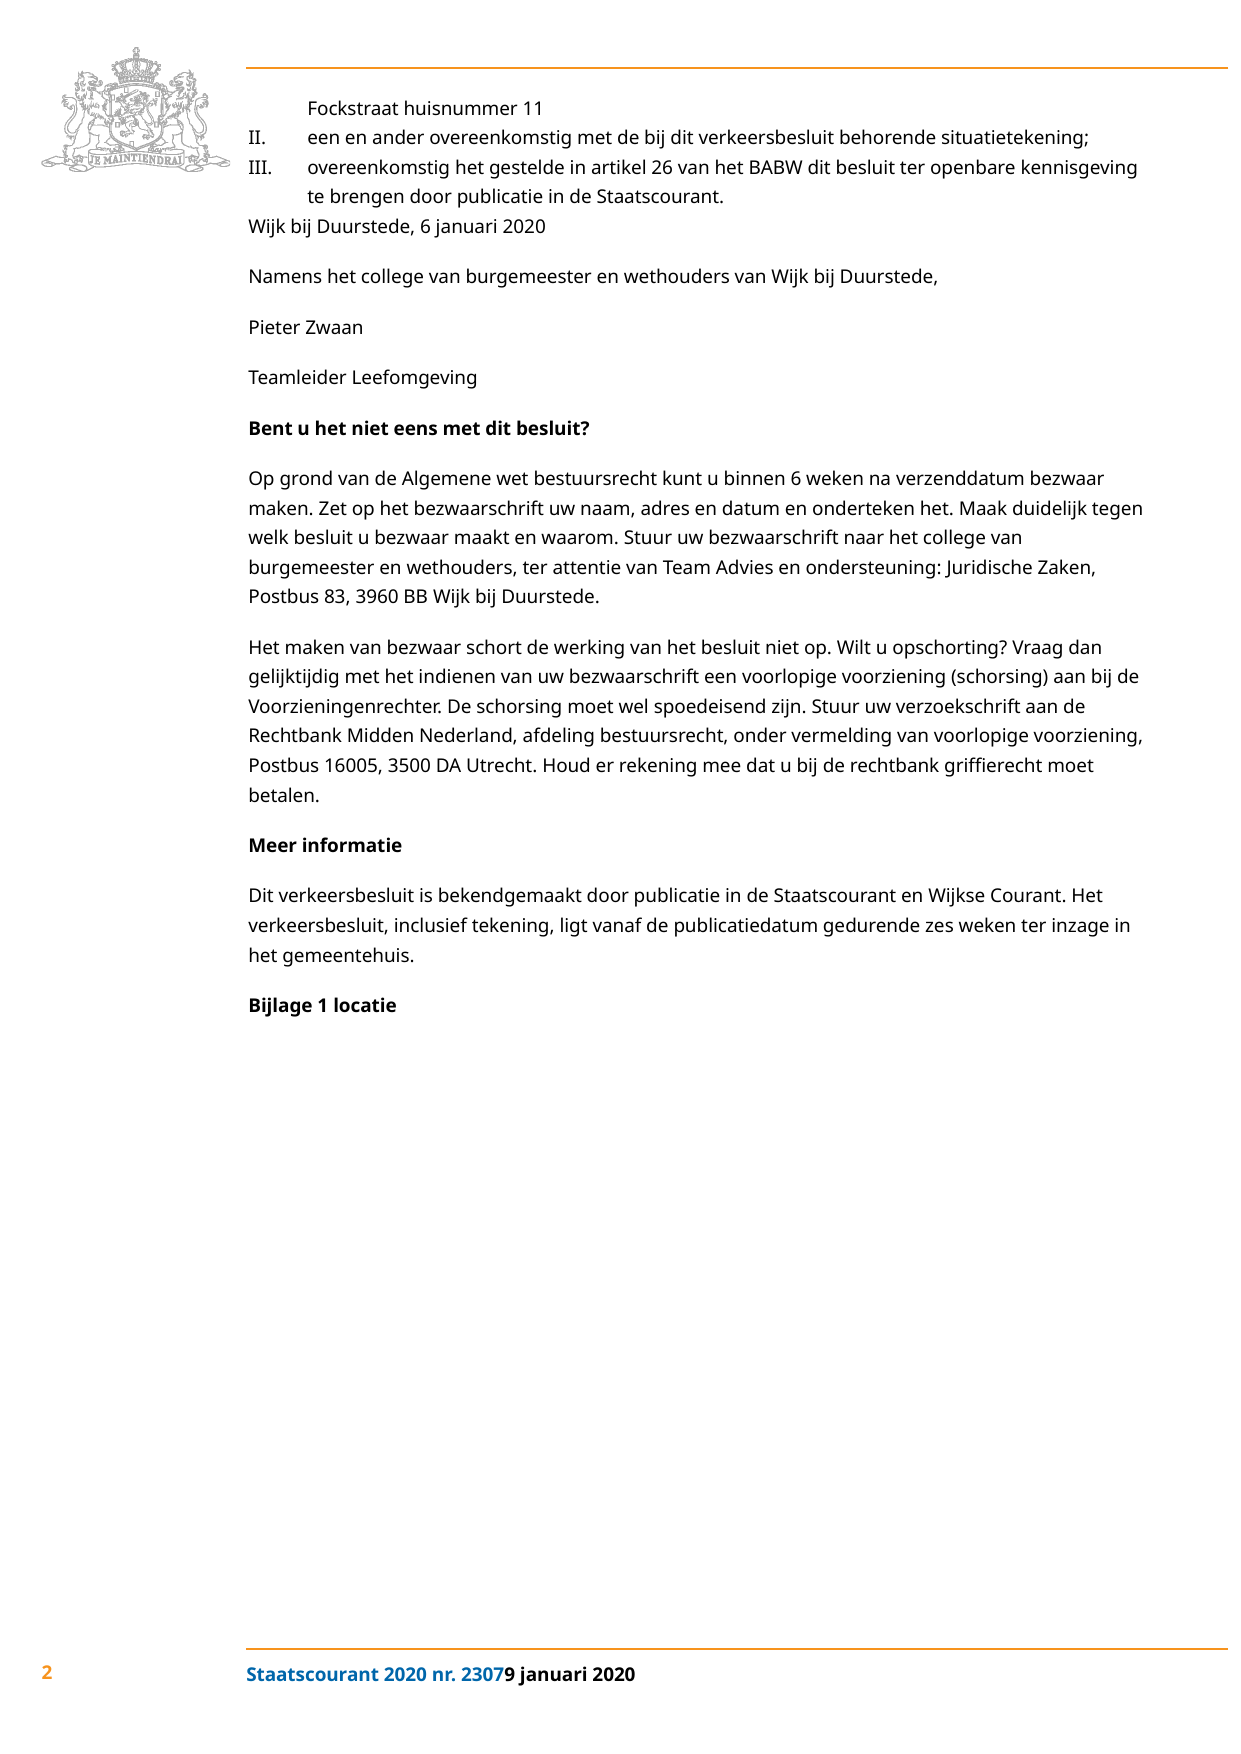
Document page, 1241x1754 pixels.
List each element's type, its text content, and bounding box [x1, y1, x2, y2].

text Namens het college van burgemeester en wethouders van Wijk bij Duurstede, [248, 263, 1152, 289]
text Bijlage 1 locatie [248, 992, 1152, 1018]
text Pieter Zwaan [248, 314, 1152, 340]
text Wijk bij Duurstede, 6 januari 2020 [248, 213, 1152, 239]
text Teamleider Leefomgeving [248, 364, 1152, 390]
list overeenkomstig het gestelde in artikel 26 van het BABW dit besluit ter openbare kennisgeving te brengen door publicatie in de Staatscourant. [248, 154, 1152, 209]
picture [41, 47, 231, 172]
text Op grond van de Algemene wet bestuursrecht kunt u binnen 6 weken na verzenddatum bezwaar maken. Zet op het bezwaarschrift uw naam, adres en datum en onderteken het. Maak duidelijk tegen welk besluit u bezwaar maakt en waarom. Stuur uw bezwaarschrift naar het college van burgemeester en wethouders, ter attentie van Team Advies en ondersteuning: Juridische Zaken, Postbus 83, 3960 BB Wijk bij Duurstede. [248, 465, 1152, 609]
text Meer informatie [248, 832, 1152, 858]
text Bent u het niet eens met dit besluit? [248, 415, 1152, 441]
list een en ander overeenkomstig met de bij dit verkeersbesluit behorende situatietekening; [248, 124, 1152, 150]
list Fockstraat huisnummer 11 [248, 95, 1152, 121]
text Dit verkeersbesluit is bekendgemaakt door publicatie in de Staatscourant en Wijkse Courant. Het verkeersbesluit, inclusief tekening, ligt vanaf de publicatiedatum gedurende zes weken ter inzage in het gemeentehuis. [248, 883, 1152, 968]
text Het maken van bezwaar schort de werking van het besluit niet op. Wilt u opschorting? Vraag dan gelijktijdig met het indienen van uw bezwaarschrift een voorlopige voorziening (schorsing) aan bij de Voorzieningenrechter. De schorsing moet wel spoedeisend zijn. Stuur uw verzoekschrift aan de Rechtbank Midden Nederland, afdeling bestuursrecht, onder vermelding van voorlopige voorziening, Postbus 16005, 3500 DA Utrecht. Houd er rekening mee dat u bij de rechtbank griffierecht moet betalen. [248, 634, 1152, 808]
